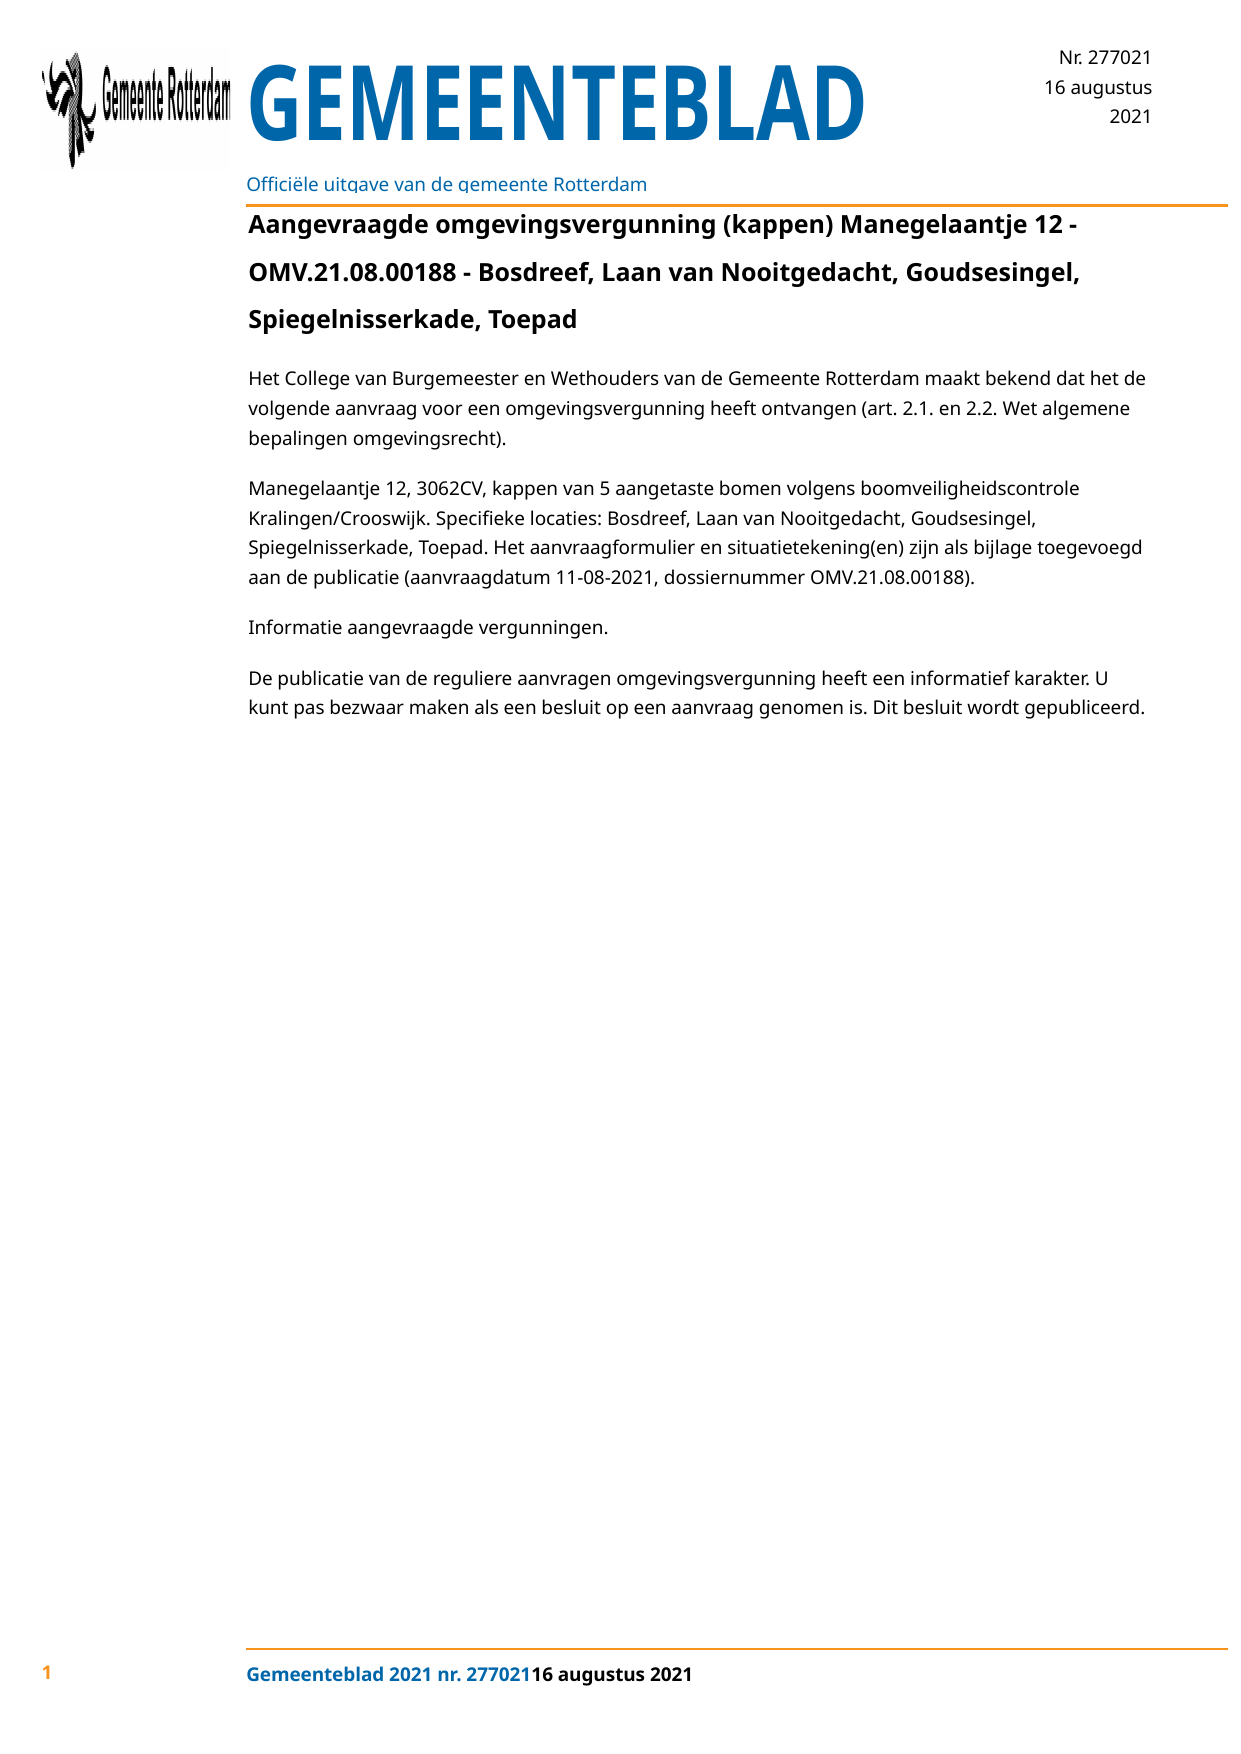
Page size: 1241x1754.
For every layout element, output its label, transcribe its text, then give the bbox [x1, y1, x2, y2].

text Het College van Burgemeester en Wethouders van de Gemeente Rotterdam maakt bekend dat het de volgende aanvraag voor een omgevingsvergunning heeft ontvangen (art. 2.1. en 2.2. Wet algemene bepalingen omgevingsrecht). [248, 366, 1152, 450]
picture [41, 47, 231, 172]
text De publicatie van de reguliere aanvragen omgevingsvergunning heeft een informatief karakter. U kunt pas bezwaar maken als een besluit op een aanvraag genomen is. Dit besluit wordt gepubliceerd. [248, 665, 1152, 720]
text Manegelaantje 12, 3062CV, kappen van 5 aangetaste bomen volgens boomveiligheidscontrole Kralingen/Crooswijk. Specifieke locaties: Bosdreef, Laan van Nooitgedacht, Goudsesingel, Spiegelnisserkade, Toepad. Het aanvraagformulier en situatietekening(en) zijn als bijlage toegevoegd aan de publicatie (aanvraagdatum 11-08-2021, dossiernummer OMV.21.08.00188). [248, 475, 1152, 589]
text Informatie aangevraagde vergunningen. [248, 614, 1152, 640]
text Aangevraagde omgevingsvergunning (kappen) Manegelaantje 12 - OMV.21.08.00188 - Bosdreef, Laan van Nooitgedacht, Goudsesingel, Spiegelnisserkade, Toepad [248, 207, 1152, 336]
